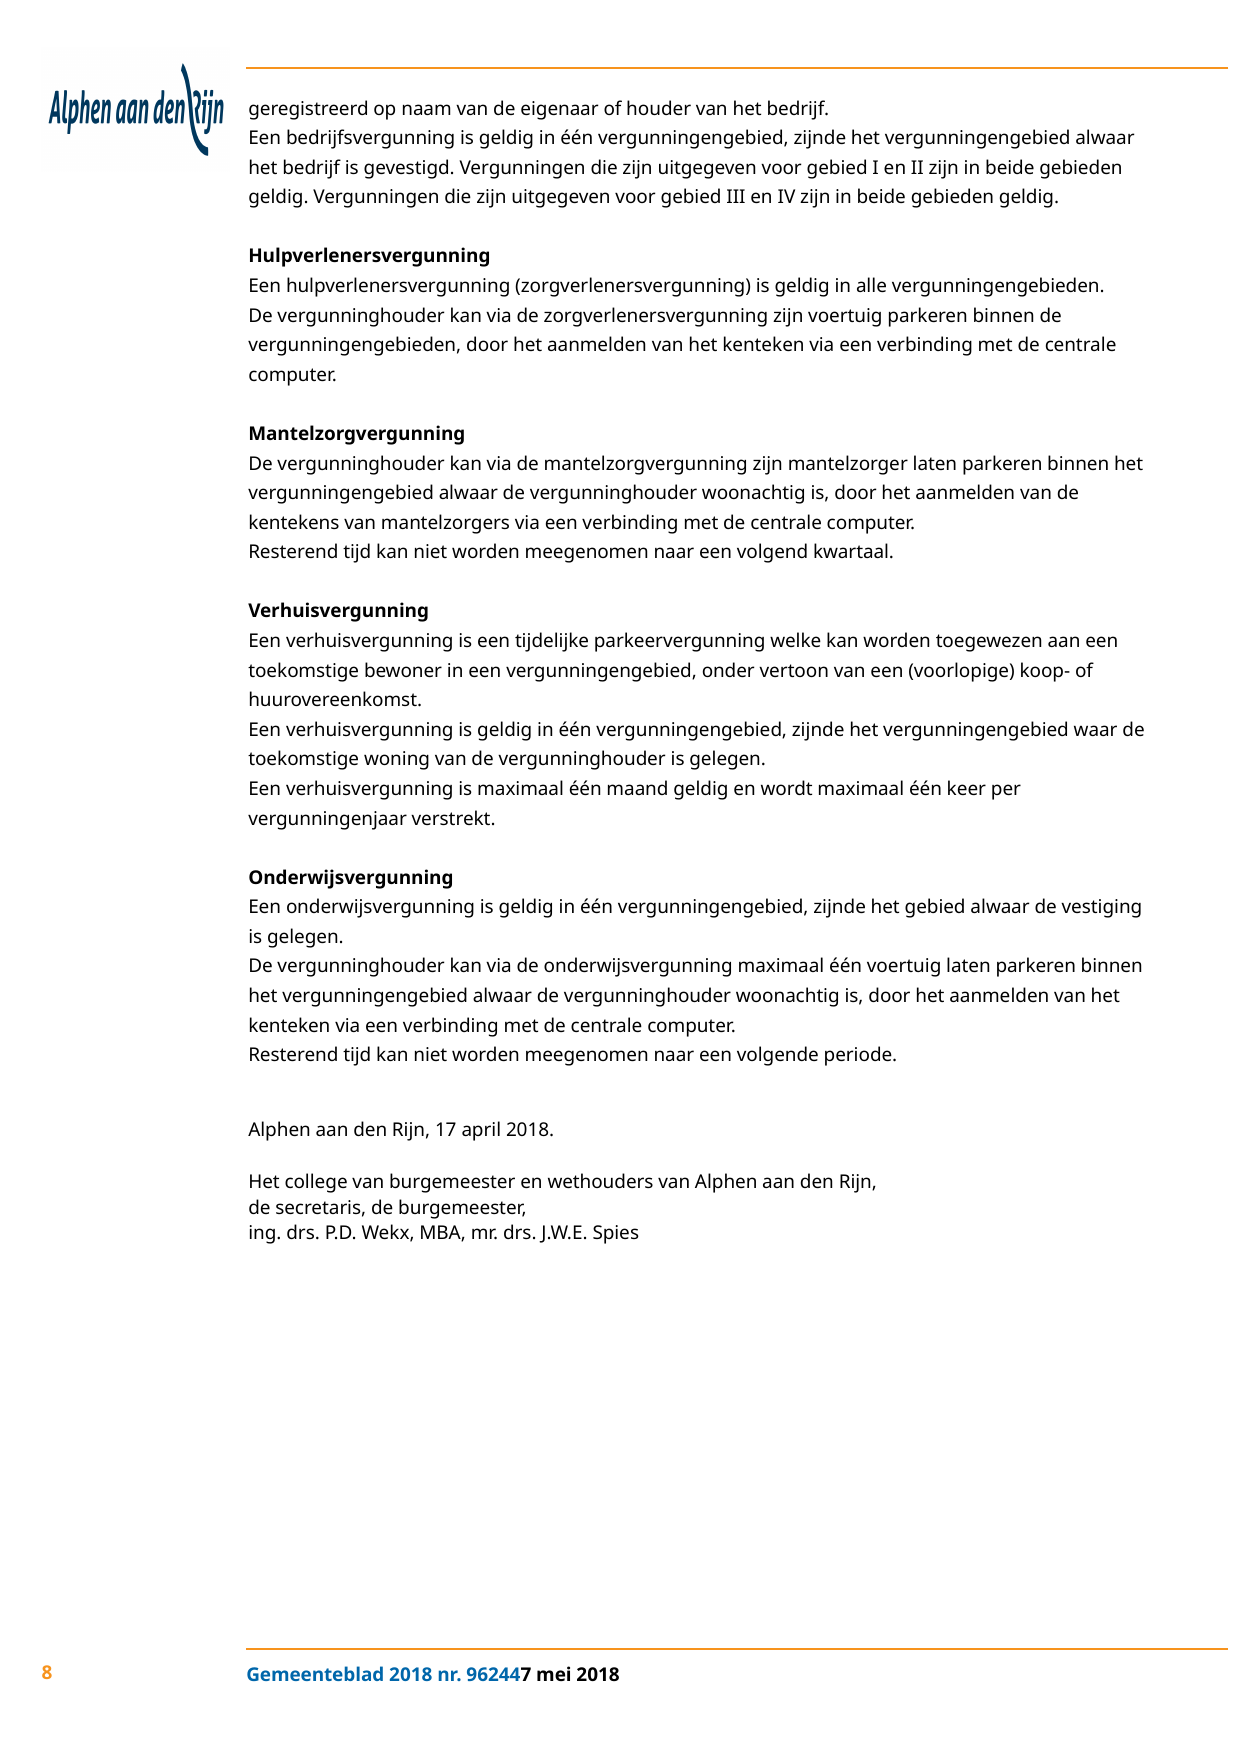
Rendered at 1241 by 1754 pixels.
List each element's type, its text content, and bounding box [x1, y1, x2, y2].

text Een bedrijfsvergunning is geldig in één vergunningengebied, zijnde het vergunningengebied alwaar het bedrijf is gevestigd. Vergunningen die zijn uitgegeven voor gebied I en II zijn in beide gebieden geldig. Vergunningen die zijn uitgegeven voor gebied III en IV zijn in beide gebieden geldig. [248, 124, 1152, 209]
text De vergunninghouder kan via de zorgverlenersvergunning zijn voertuig parkeren binnen de vergunningengebieden, door het aanmelden van het kenteken via een verbinding met de centrale computer. [248, 302, 1152, 387]
text Een onderwijsvergunning is geldig in één vergunningengebied, zijnde het gebied alwaar de vestiging is gelegen. [248, 893, 1152, 949]
text geregistreerd op naam van de eigenaar of houder van het bedrijf. [248, 95, 1152, 121]
text Een verhuisvergunning is maximaal één maand geldig en wordt maximaal één keer per vergunningenjaar verstrekt. [248, 775, 1152, 831]
picture [41, 47, 231, 172]
text Alphen aan den Rijn, 17 april 2018. [248, 1117, 1152, 1142]
text Mantelzorgvergunning [248, 420, 1152, 446]
text Resterend tijd kan niet worden meegenomen naar een volgend kwartaal. [248, 538, 1152, 564]
text Een verhuisvergunning is geldig in één vergunningengebied, zijnde het vergunningengebied waar de toekomstige woning van de vergunninghouder is gelegen. [248, 716, 1152, 771]
text de secretaris, de burgemeester, [248, 1194, 1152, 1219]
text Hulpverlenersvergunning [248, 243, 1152, 268]
text Verhuisvergunning [248, 598, 1152, 623]
text De vergunninghouder kan via de mantelzorgvergunning zijn mantelzorger laten parkeren binnen het vergunningengebied alwaar de vergunninghouder woonachtig is, door het aanmelden van de kentekens van mantelzorgers via een verbinding met de centrale computer. [248, 450, 1152, 535]
text ing. drs. P.D. Wekx, MBA, mr. drs. J.W.E. Spies [248, 1219, 1152, 1245]
text Een verhuisvergunning is een tijdelijke parkeervergunning welke kan worden toegewezen aan een toekomstige bewoner in een vergunningengebied, onder vertoon van een (voorlopige) koop- of huurovereenkomst. [248, 627, 1152, 712]
text Een hulpverlenersvergunning (zorgverlenersvergunning) is geldig in alle vergunningengebieden. [248, 272, 1152, 298]
text Onderwijsvergunning [248, 864, 1152, 890]
text De vergunninghouder kan via de onderwijsvergunning maximaal één voertuig laten parkeren binnen het vergunningengebied alwaar de vergunninghouder woonachtig is, door het aanmelden van het kenteken via een verbinding met de centrale computer. [248, 953, 1152, 1038]
text Resterend tijd kan niet worden meegenomen naar een volgende periode. [248, 1041, 1152, 1067]
text Het college van burgemeester en wethouders van Alphen aan den Rijn, [248, 1168, 1152, 1194]
